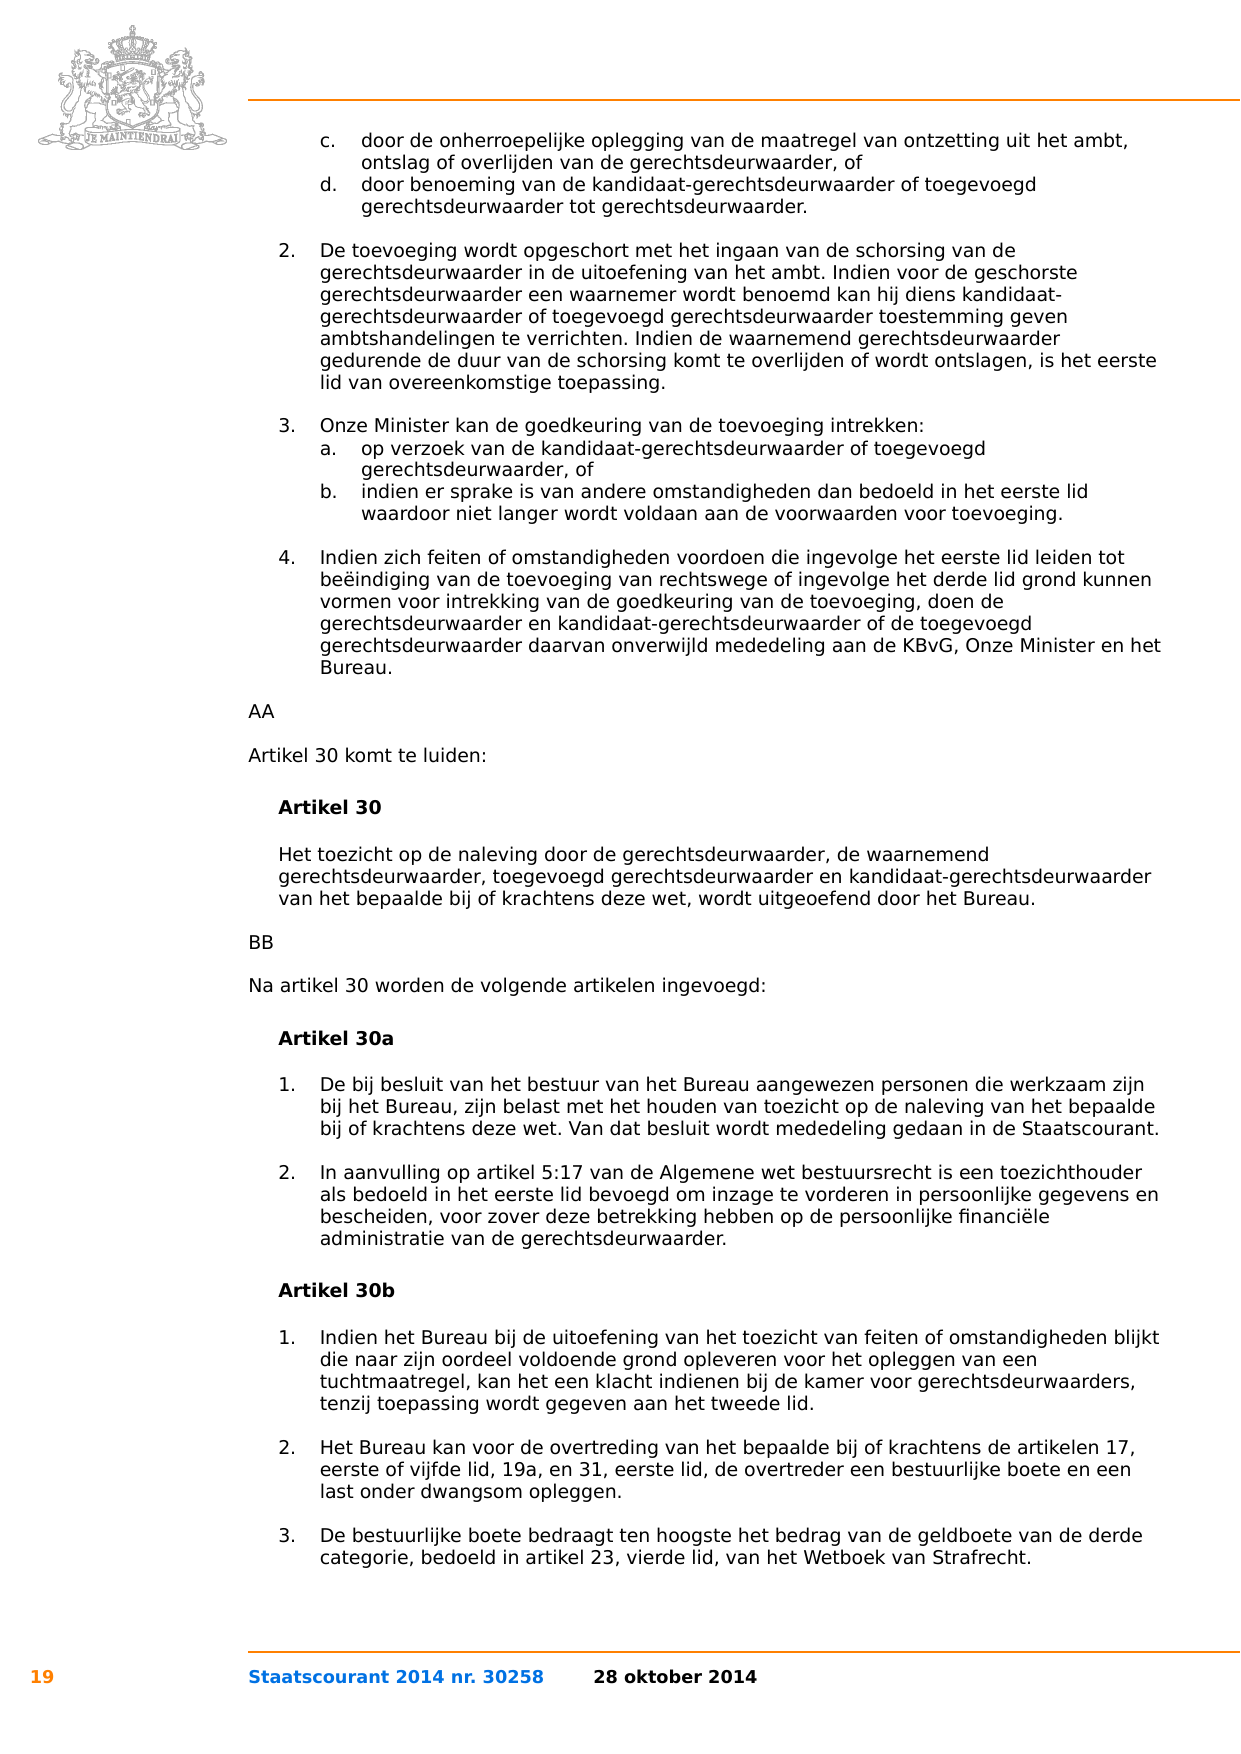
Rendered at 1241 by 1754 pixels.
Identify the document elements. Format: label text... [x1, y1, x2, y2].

subtitle Artikel 30 [278, 797, 1163, 819]
text a. op verzoek van de kandidaat-gerechtsdeurwaarder of toegevoegd gerechtsdeurwaarder, of [319, 437, 1163, 481]
text 3. De bestuurlijke boete bedraagt ten hoogste het bedrag van de geldboete van de derde categorie, bedoeld in artikel 23, vierde lid, van het Wetboek van Strafrecht. [278, 1525, 1163, 1569]
text 1. De bij besluit van het bestuur van het Bureau aangewezen personen die werkzaam zijn bij het Bureau, zijn belast met het houden van toezicht op de naleving van het bepaalde bij of krachtens deze wet. Van dat besluit wordt mededeling gedaan in de Staatscourant. [278, 1074, 1163, 1140]
text 1. Indien het Bureau bij de uitoefening van het toezicht van feiten of omstandigheden blijkt die naar zijn oordeel voldoende grond opleveren voor het opleggen van een tuchtmaatregel, kan het een klacht indienen bij de kamer voor gerechtsdeurwaarders, tenzij toepassing wordt gegeven aan het tweede lid. [278, 1327, 1163, 1415]
text 3. Onze Minister kan de goedkeuring van de toevoeging intrekken: [278, 415, 1163, 437]
text c. door de onherroepelijke oplegging van de maatregel van ontzetting uit het ambt, ontslag of overlijden van de gerechtsdeurwaarder, of [319, 130, 1163, 174]
text 2. De toevoeging wordt opgeschort met het ingaan van de schorsing van de gerechtsdeurwaarder in de uitoefening van het ambt. Indien voor de geschorste gerechtsdeurwaarder een waarnemer wordt benoemd kan hij diens kandidaat-gerechtsdeurwaarder of toegevoegd gerechtsdeurwaarder toestemming geven ambtshandelingen te verrichten. Indien de waarnemend gerechtsdeurwaarder gedurende de duur van de schorsing komt te overlijden of wordt ontslagen, is het eerste lid van overeenkomstige toepassing. [278, 240, 1163, 393]
subtitle Artikel 30a [278, 1027, 1163, 1049]
text b. indien er sprake is van andere omstandigheden dan bedoeld in het eerste lid waardoor niet langer wordt voldaan aan de voorwaarden voor toevoeging. [319, 481, 1163, 525]
text BB [248, 932, 1163, 953]
text 2. Het Bureau kan voor de overtreding van het bepaalde bij of krachtens de artikelen 17, eerste of vijfde lid, 19a, en 31, eerste lid, de overtreder een bestuurlijke boete en een last onder dwangsom opleggen. [278, 1437, 1163, 1503]
picture [38, 25, 227, 150]
text d. door benoeming van de kandidaat-gerechtsdeurwaarder of toegevoegd gerechtsdeurwaarder tot gerechtsdeurwaarder. [319, 174, 1163, 218]
subtitle Artikel 30b [278, 1280, 1163, 1302]
text Het toezicht op de naleving door de gerechtsdeurwaarder, de waarnemend gerechtsdeurwaarder, toegevoegd gerechtsdeurwaarder en kandidaat-gerechtsdeurwaarder van het bepaalde bij of krachtens deze wet, wordt uitgeoefend door het Bureau. [278, 844, 1163, 910]
text Na artikel 30 worden de volgende artikelen ingevoegd: [248, 975, 1163, 997]
text 2. In aanvulling op artikel 5:17 van de Algemene wet bestuursrecht is een toezichthouder als bedoeld in het eerste lid bevoegd om inzage te vorderen in persoonlijke gegevens en bescheiden, voor zover deze betrekking hebben op de persoonlijke financiële administratie van de gerechtsdeurwaarder. [278, 1162, 1163, 1250]
text AA [248, 701, 1163, 723]
text 4. Indien zich feiten of omstandigheden voordoen die ingevolge het eerste lid leiden tot beëindiging van de toevoeging van rechtswege of ingevolge het derde lid grond kunnen vormen voor intrekking van de goedkeuring van de toevoeging, doen de gerechtsdeurwaarder en kandidaat-gerechtsdeurwaarder of de toegevoegd gerechtsdeurwaarder daarvan onverwijld mededeling aan de KBvG, Onze Minister en het Bureau. [278, 547, 1163, 679]
text Artikel 30 komt te luiden: [248, 745, 1163, 767]
